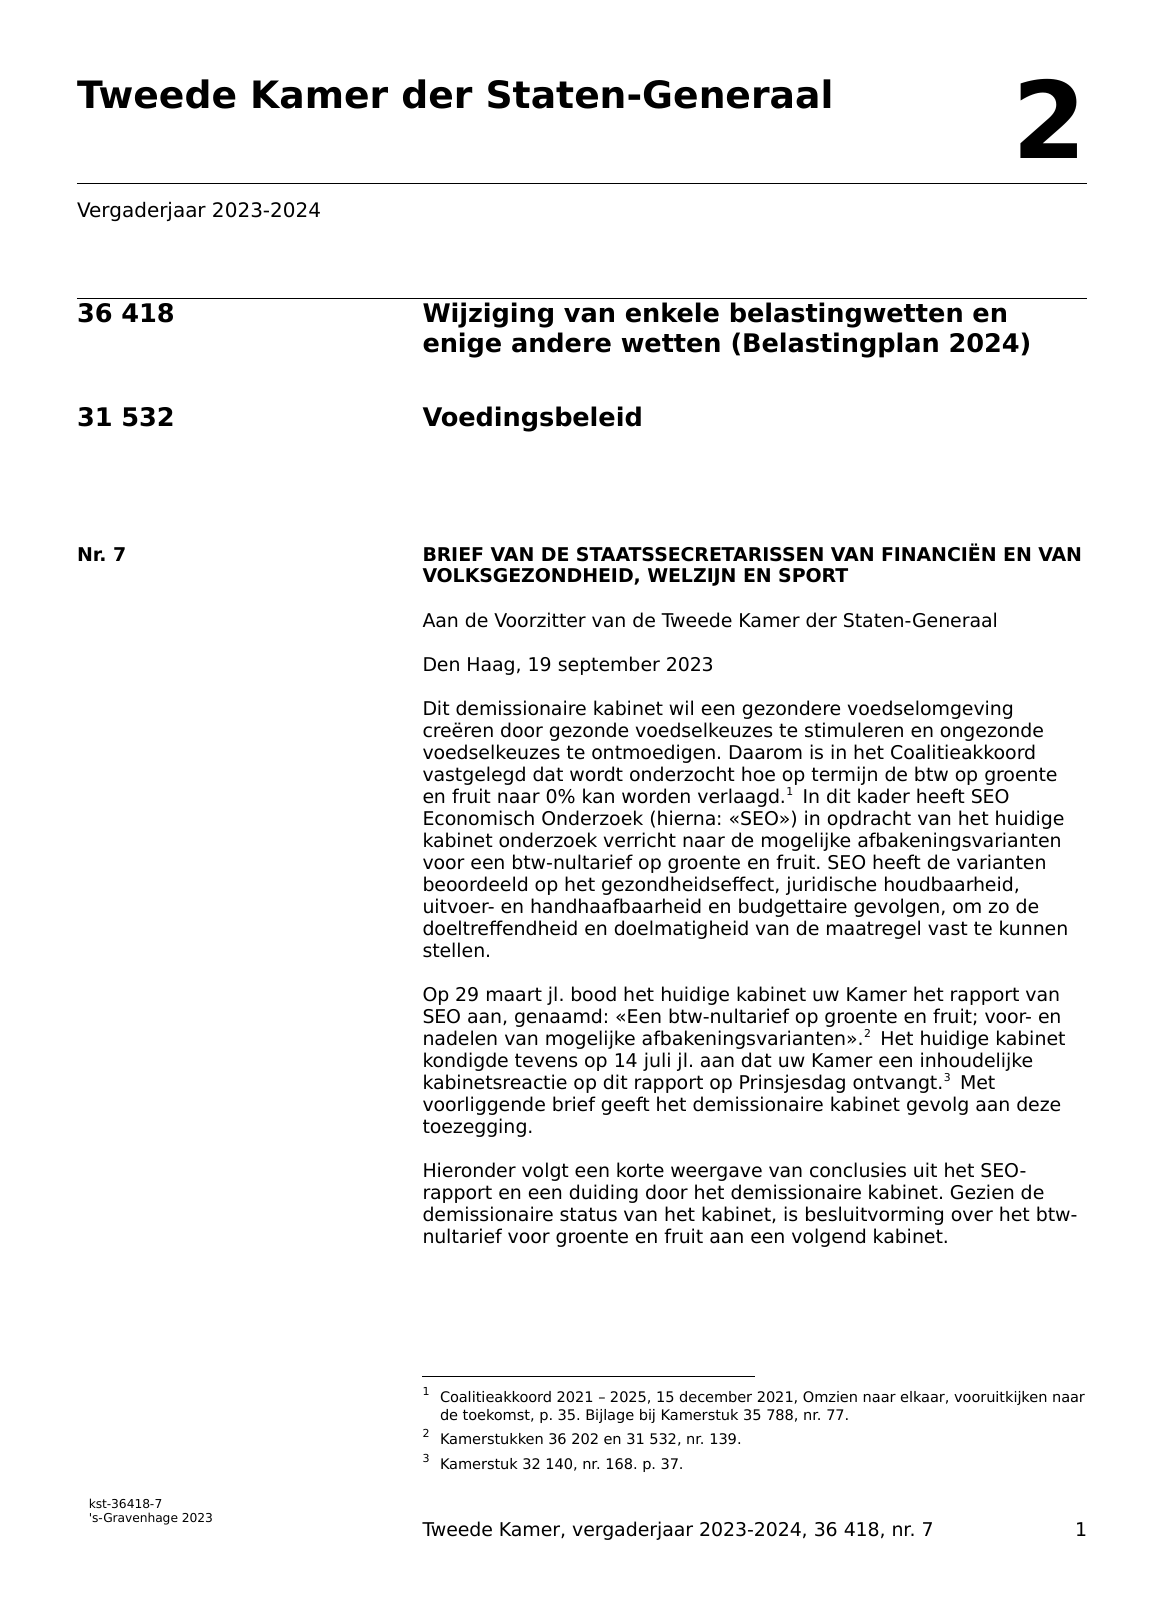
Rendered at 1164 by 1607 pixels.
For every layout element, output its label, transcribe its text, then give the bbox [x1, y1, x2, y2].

table_header Tweede Kamer der Staten-Generaal [77, 59, 886, 183]
text kst-36418-7 [88, 1497, 323, 1511]
text Kamerstukken 36 202 en 31 532, nr. 139. [422, 1427, 1087, 1449]
text Aan de Voorzitter van de Tweede Kamer der Staten-Generaal [422, 609, 1087, 632]
table_header 2 [886, 59, 1087, 183]
text Coalitieakkoord 2021 – 2025, 15 december 2021, Omzien naar elkaar, vooruitkijken naar de toekomst, p. 35. Bijlage bij Kamerstuk 35 788, nr. 77. [422, 1385, 1087, 1424]
table_cell Vergaderjaar 2023-2024 [77, 184, 1087, 298]
text Op 29 maart jl. bood het huidige kabinet uw Kamer het rapport van SEO aan, genaamd: «Een btw-nultarief op groente en fruit; voor- en nadelen van mogelijke afbakeningsvarianten». Het huidige kabinet kondigde tevens op 14 juli jl. aan dat uw Kamer een inhoudelijke kabinetsreactie op dit rapport op Prinsjesdag ontvangt. Met voorliggende brief geeft het demissionaire kabinet gevolg aan deze toezegging. [422, 984, 1087, 1138]
subtitle 36 418 Wijziging van enkele belastingwetten en enige andere wetten (Belastingplan 2024) [77, 299, 1087, 358]
text Dit demissionaire kabinet wil een gezondere voedselomgeving creëren door gezonde voedselkeuzes te stimuleren en ongezonde voedselkeuzes te ontmoedigen. Daarom is in het Coalitieakkoord vastgelegd dat wordt onderzocht hoe op termijn de btw op groente en fruit naar 0% kan worden verlaagd. In dit kader heeft SEO Economisch Onderzoek (hierna: «SEO») in opdracht van het huidige kabinet onderzoek verricht naar de mogelijke afbakeningsvarianten voor een btw-nultarief op groente en fruit. SEO heeft de varianten beoordeeld op het gezondheidseffect, juridische houdbaarheid, uitvoer- en handhaafbaarheid en budgettaire gevolgen, om zo de doeltreffendheid en doelmatigheid van de maatregel vast te kunnen stellen. [422, 698, 1087, 962]
text Hieronder volgt een korte weergave van conclusies uit het SEO-rapport en een duiding door het demissionaire kabinet. Gezien de demissionaire status van het kabinet, is besluitvorming over het btw-nultarief voor groente en fruit aan een volgend kabinet. [422, 1160, 1087, 1248]
text Den Haag, 19 september 2023 [422, 654, 1087, 676]
subtitle 31 532 Voedingsbeleid [77, 403, 1087, 432]
text 's-Gravenhage 2023 [88, 1511, 323, 1525]
subtitle Nr. 7 BRIEF VAN DE STAATSSECRETARISSEN VAN FINANCIËN EN VAN VOLKSGEZONDHEID, WELZIJN EN SPORT [77, 543, 1087, 587]
text Kamerstuk 32 140, nr. 168. p. 37. [422, 1452, 1087, 1474]
